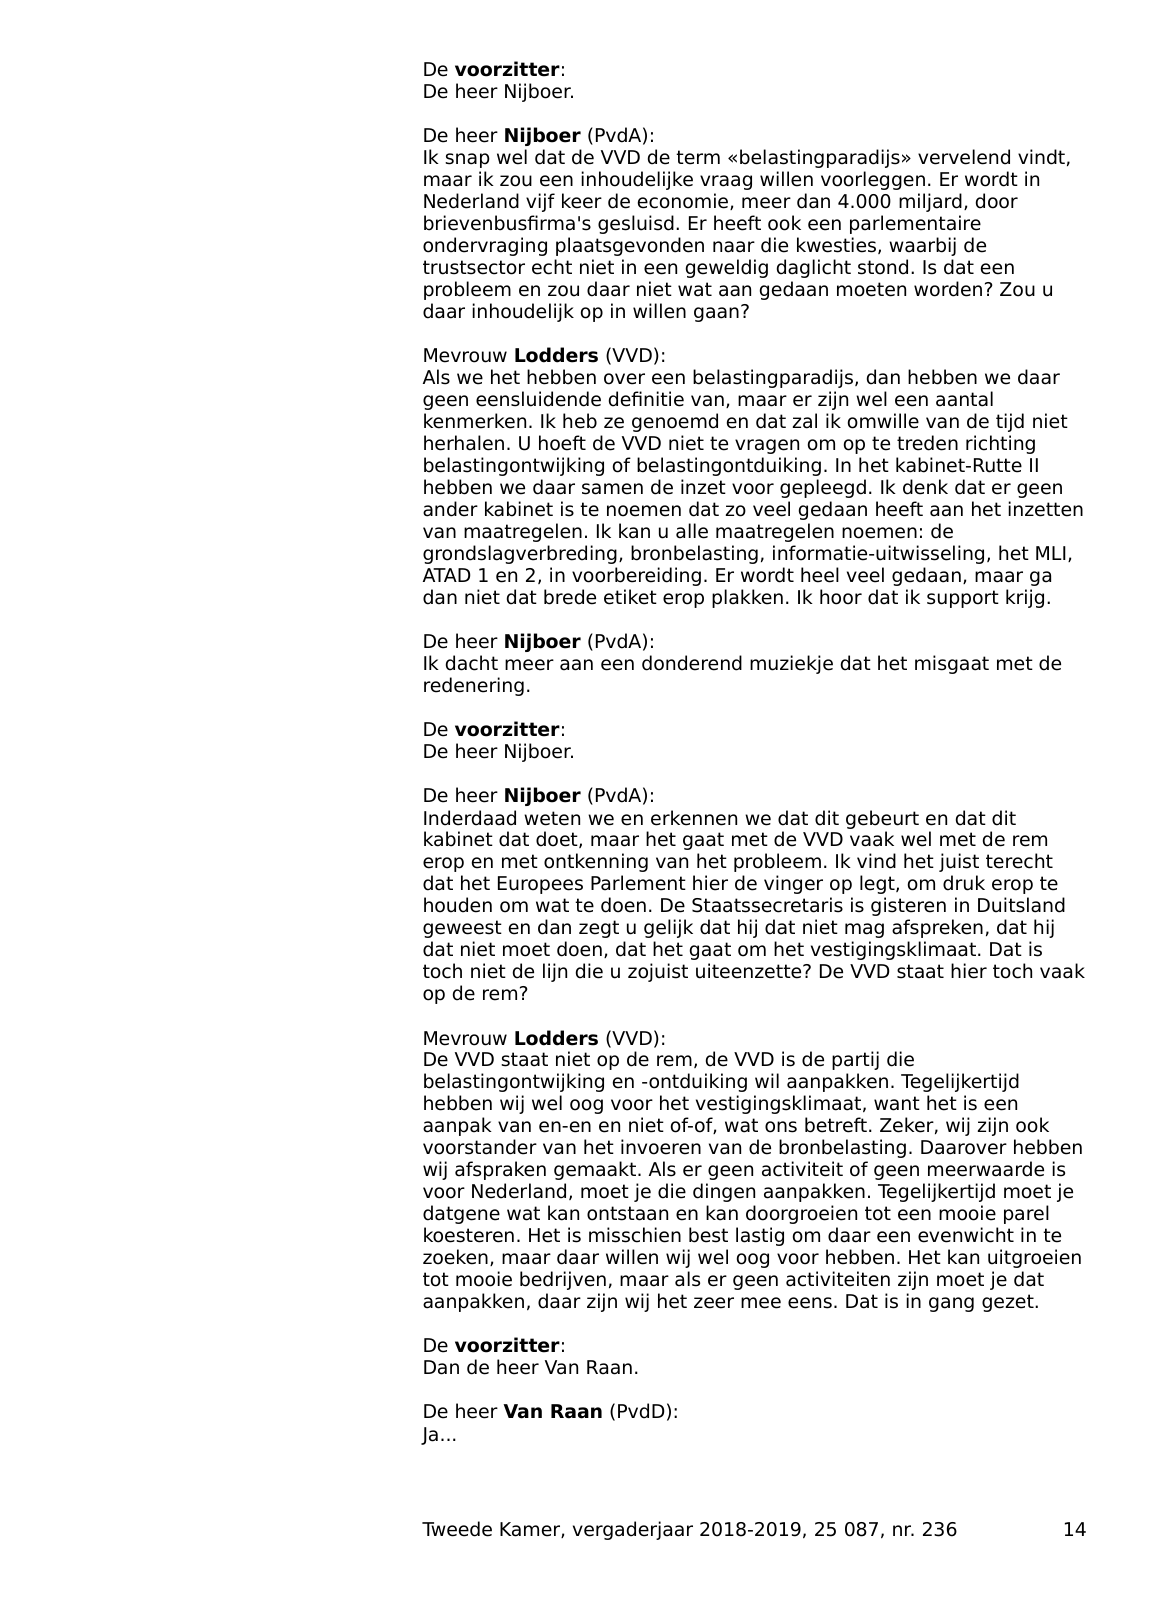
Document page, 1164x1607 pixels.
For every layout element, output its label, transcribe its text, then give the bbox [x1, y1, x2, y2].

text De heer Nijboer (PvdA): [422, 125, 1087, 147]
text De VVD staat niet op de rem, de VVD is de partij die belastingontwijking en -ontduiking wil aanpakken. Tegelijkertijd hebben wij wel oog voor het vestigingsklimaat, want het is een aanpak van en-en en niet of-of, wat ons betreft. Zeker, wij zijn ook voorstander van het invoeren van de bronbelasting. Daarover hebben wij afspraken gemaakt. Als er geen activiteit of geen meerwaarde is voor Nederland, moet je die dingen aanpakken. Tegelijkertijd moet je datgene wat kan ontstaan en kan doorgroeien tot een mooie parel koesteren. Het is misschien best lastig om daar een evenwicht in te zoeken, maar daar willen wij wel oog voor hebben. Het kan uitgroeien tot mooie bedrijven, maar als er geen activiteiten zijn moet je dat aanpakken, daar zijn wij het zeer mee eens. Dat is in gang gezet. [422, 1049, 1087, 1313]
text De voorzitter: [422, 59, 1087, 81]
text Mevrouw Lodders (VVD): [422, 1027, 1087, 1049]
text Ik snap wel dat de VVD de term «belastingparadijs» vervelend vindt, maar ik zou een inhoudelijke vraag willen voorleggen. Er wordt in Nederland vijf keer de economie, meer dan 4.000 miljard, door brievenbusfirma's gesluisd. Er heeft ook een parlementaire ondervraging plaatsgevonden naar die kwesties, waarbij de trustsector echt niet in een geweldig daglicht stond. Is dat een probleem en zou daar niet wat aan gedaan moeten worden? Zou u daar inhoudelijk op in willen gaan? [422, 147, 1087, 323]
text Dan de heer Van Raan. [422, 1357, 1087, 1379]
text De heer Nijboer. [422, 741, 1087, 763]
text De voorzitter: [422, 1335, 1087, 1357]
text De heer Van Raan (PvdD): [422, 1401, 1087, 1423]
text Inderdaad weten we en erkennen we dat dit gebeurt en dat dit kabinet dat doet, maar het gaat met de VVD vaak wel met de rem erop en met ontkenning van het probleem. Ik vind het juist terecht dat het Europees Parlement hier de vinger op legt, om druk erop te houden om wat te doen. De Staatssecretaris is gisteren in Duitsland geweest en dan zegt u gelijk dat hij dat niet mag afspreken, dat hij dat niet moet doen, dat het gaat om het vestigingsklimaat. Dat is toch niet de lijn die u zojuist uiteenzette? De VVD staat hier toch vaak op de rem? [422, 807, 1087, 1005]
text Ik dacht meer aan een donderend muziekje dat het misgaat met de redenering. [422, 653, 1087, 697]
text Als we het hebben over een belastingparadijs, dan hebben we daar geen eensluidende definitie van, maar er zijn wel een aantal kenmerken. Ik heb ze genoemd en dat zal ik omwille van de tijd niet herhalen. U hoeft de VVD niet te vragen om op te treden richting belastingontwijking of belastingontduiking. In het kabinet-Rutte II hebben we daar samen de inzet voor gepleegd. Ik denk dat er geen ander kabinet is te noemen dat zo veel gedaan heeft aan het inzetten van maatregelen. Ik kan u alle maatregelen noemen: de grondslagverbreding, bronbelasting, informatie-uitwisseling, het MLI, ATAD 1 en 2, in voorbereiding. Er wordt heel veel gedaan, maar ga dan niet dat brede etiket erop plakken. Ik hoor dat ik support krijg. [422, 367, 1087, 609]
text Ja... [422, 1423, 1087, 1445]
text Mevrouw Lodders (VVD): [422, 345, 1087, 367]
text De heer Nijboer. [422, 81, 1087, 103]
text De voorzitter: [422, 719, 1087, 741]
text De heer Nijboer (PvdA): [422, 785, 1087, 807]
text De heer Nijboer (PvdA): [422, 631, 1087, 653]
